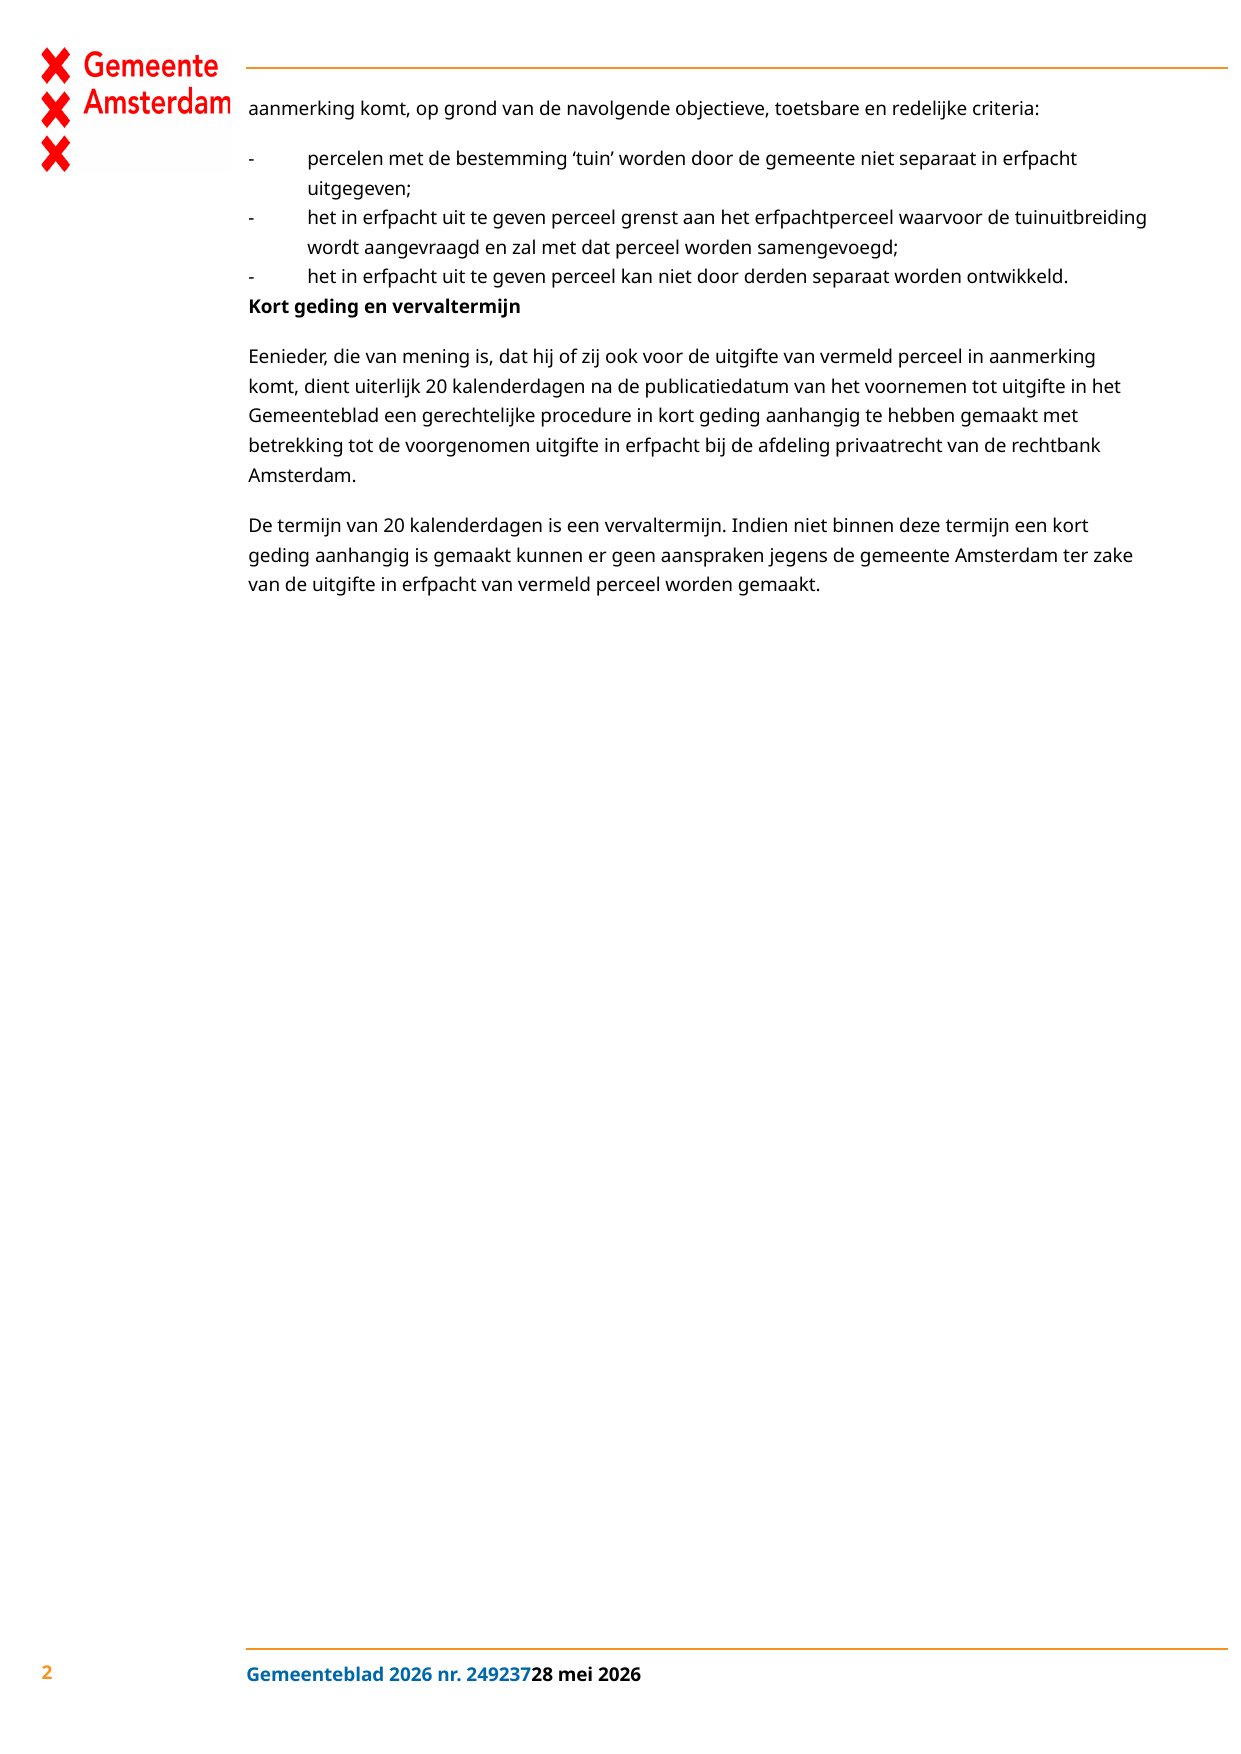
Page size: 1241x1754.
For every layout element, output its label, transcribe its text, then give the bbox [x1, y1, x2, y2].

picture [41, 47, 231, 172]
text Kort geding en vervaltermijn [248, 293, 1152, 319]
text Eenieder, die van mening is, dat hij of zij ook voor de uitgifte van vermeld perceel in aanmerking komt, dient uiterlijk 20 kalenderdagen na de publicatiedatum van het voornemen tot uitgifte in het Gemeenteblad een gerechtelijke procedure in kort geding aanhangig te hebben gemaakt met betrekking tot de voorgenomen uitgifte in erfpacht bij de afdeling privaatrecht van de rechtbank Amsterdam. [248, 343, 1152, 488]
list het in erfpacht uit te geven perceel grenst aan het erfpachtperceel waarvoor de tuinuitbreiding wordt aangevraagd en zal met dat perceel worden samengevoegd; [248, 204, 1152, 260]
text aanmerking komt, op grond van de navolgende objectieve, toetsbare en redelijke criteria: [248, 95, 1152, 121]
text De termijn van 20 kalenderdagen is een vervaltermijn. Indien niet binnen deze termijn een kort geding aanhangig is gemaakt kunnen er geen aanspraken jegens de gemeente Amsterdam ter zake van de uitgifte in erfpacht van vermeld perceel worden gemaakt. [248, 512, 1152, 597]
list het in erfpacht uit te geven perceel kan niet door derden separaat worden ontwikkeld. [248, 263, 1152, 289]
list percelen met de bestemming ‘tuin’ worden door de gemeente niet separaat in erfpacht uitgegeven; [248, 145, 1152, 201]
